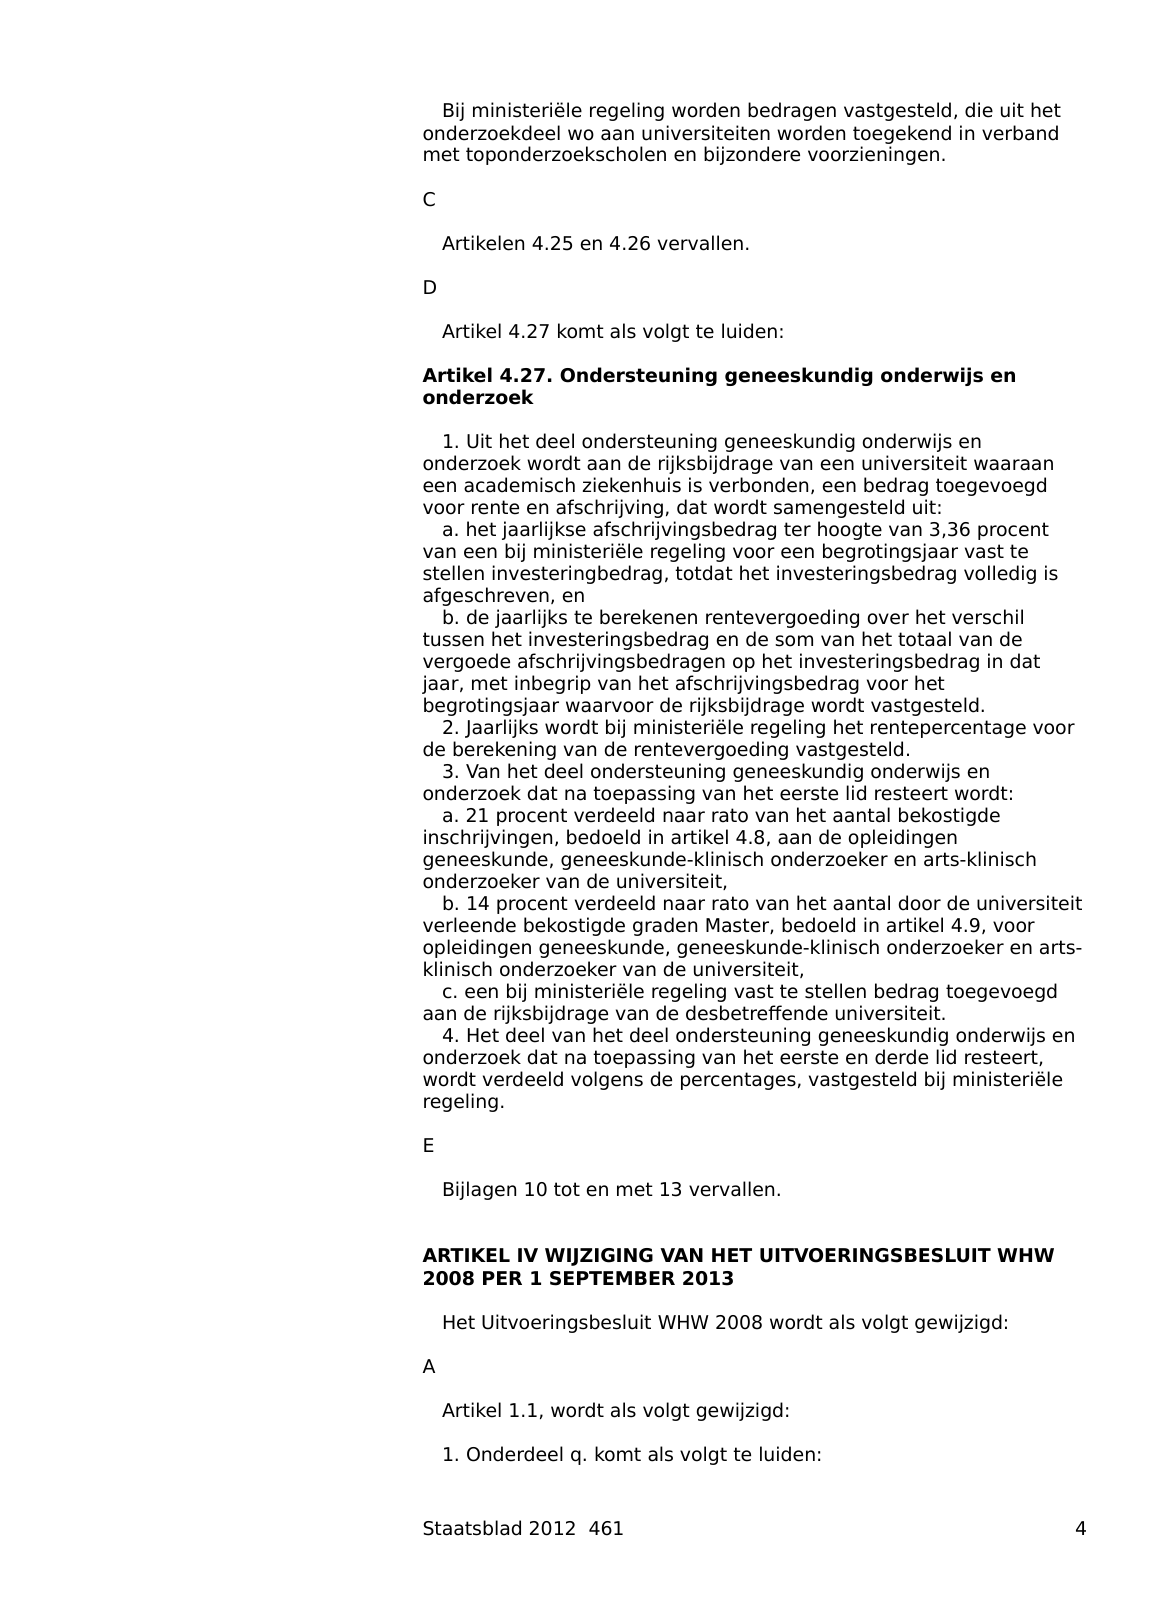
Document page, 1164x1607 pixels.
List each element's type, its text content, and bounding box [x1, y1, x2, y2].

text Artikel 4.27 komt als volgt te luiden: [422, 321, 1087, 343]
subtitle ARTIKEL IV WIJZIGING VAN HET UITVOERINGSBESLUIT WHW 2008 PER 1 SEPTEMBER 2013 [422, 1245, 1087, 1289]
text a. 21 procent verdeeld naar rato van het aantal bekostigde inschrijvingen, bedoeld in artikel 4.8, aan de opleidingen geneeskunde, geneeskunde-klinisch onderzoeker en arts-klinisch onderzoeker van de universiteit, [422, 805, 1087, 893]
text 1. Uit het deel ondersteuning geneeskundig onderwijs en onderzoek wordt aan de rijksbijdrage van een universiteit waaraan een academisch ziekenhuis is verbonden, een bedrag toegevoegd voor rente en afschrijving, dat wordt samengesteld uit: [422, 431, 1087, 519]
text 2. Jaarlijks wordt bij ministeriële regeling het rentepercentage voor de berekening van de rentevergoeding vastgesteld. [422, 717, 1087, 761]
text 1. Onderdeel q. komt als volgt te luiden: [422, 1444, 1087, 1466]
text Bij ministeriële regeling worden bedragen vastgesteld, die uit het onderzoekdeel wo aan universiteiten worden toegekend in verband met toponderzoekscholen en bijzondere voorzieningen. [422, 100, 1087, 166]
text Het Uitvoeringsbesluit WHW 2008 wordt als volgt gewijzigd: [422, 1312, 1087, 1333]
text E [422, 1135, 1087, 1157]
subtitle Artikel 4.27. Ondersteuning geneeskundig onderwijs en onderzoek [422, 365, 1087, 409]
text c. een bij ministeriële regeling vast te stellen bedrag toegevoegd aan de rijksbijdrage van de desbetreffende universiteit. [422, 981, 1087, 1025]
text Artikel 1.1, wordt als volgt gewijzigd: [422, 1400, 1087, 1422]
text Artikelen 4.25 en 4.26 vervallen. [422, 233, 1087, 255]
text b. de jaarlijks te berekenen rentevergoeding over het verschil tussen het investeringsbedrag en de som van het totaal van de vergoede afschrijvingsbedragen op het investeringsbedrag in dat jaar, met inbegrip van het afschrijvingsbedrag voor het begrotingsjaar waarvoor de rijksbijdrage wordt vastgesteld. [422, 607, 1087, 717]
text b. 14 procent verdeeld naar rato van het aantal door de universiteit verleende bekostigde graden Master, bedoeld in artikel 4.9, voor opleidingen geneeskunde, geneeskunde-klinisch onderzoeker en arts-klinisch onderzoeker van de universiteit, [422, 893, 1087, 981]
text A [422, 1356, 1087, 1378]
text 4. Het deel van het deel ondersteuning geneeskundig onderwijs en onderzoek dat na toepassing van het eerste en derde lid resteert, wordt verdeeld volgens de percentages, vastgesteld bij ministeriële regeling. [422, 1025, 1087, 1113]
text 3. Van het deel ondersteuning geneeskundig onderwijs en onderzoek dat na toepassing van het eerste lid resteert wordt: [422, 761, 1087, 805]
text a. het jaarlijkse afschrijvingsbedrag ter hoogte van 3,36 procent van een bij ministeriële regeling voor een begrotingsjaar vast te stellen investeringbedrag, totdat het investeringsbedrag volledig is afgeschreven, en [422, 519, 1087, 607]
text Bijlagen 10 tot en met 13 vervallen. [422, 1179, 1087, 1201]
text D [422, 277, 1087, 299]
text C [422, 188, 1087, 211]
